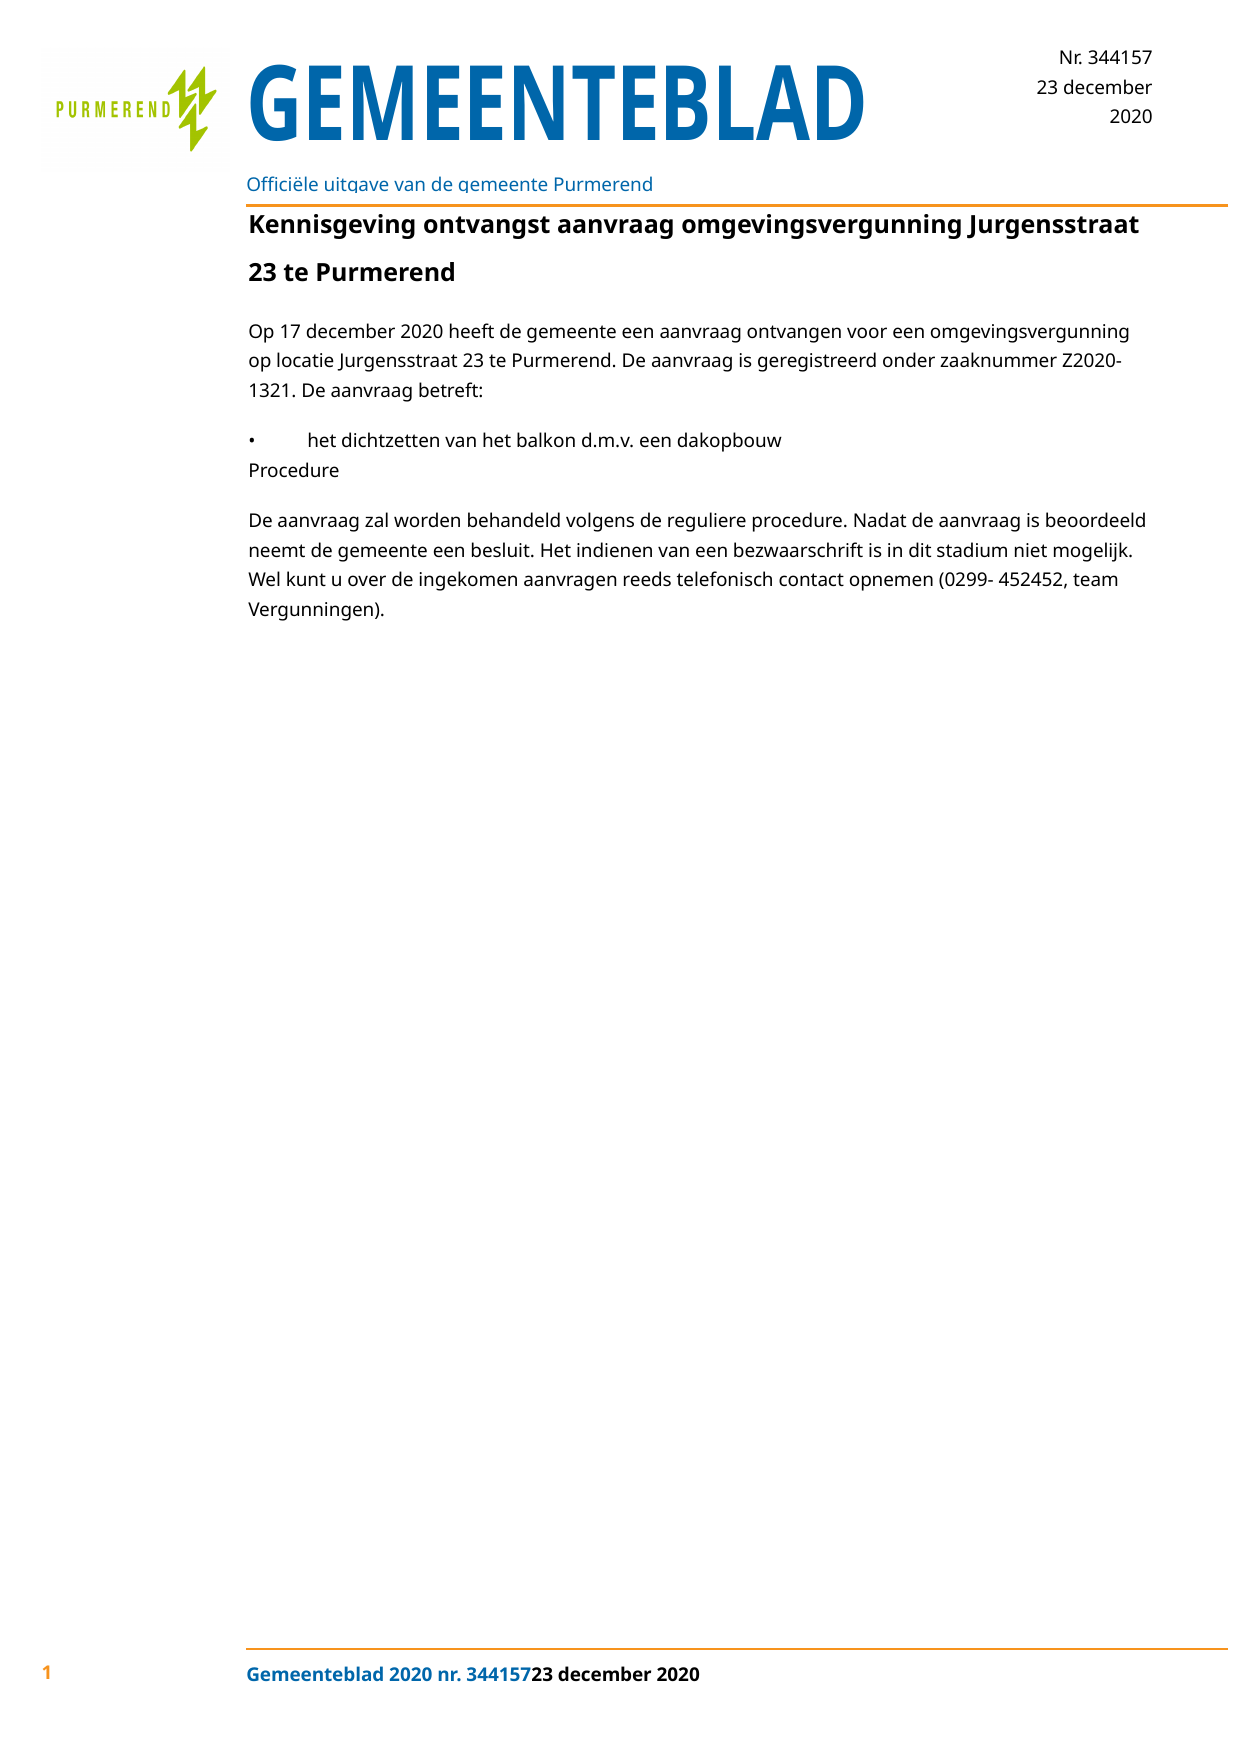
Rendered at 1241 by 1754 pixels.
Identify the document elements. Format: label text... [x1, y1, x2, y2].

picture [41, 47, 231, 172]
text Kennisgeving ontvangst aanvraag omgevingsvergunning Jurgensstraat 23 te Purmerend [248, 207, 1152, 288]
list het dichtzetten van het balkon d.m.v. een dakopbouw [248, 427, 1152, 453]
text De aanvraag zal worden behandeld volgens de reguliere procedure. Nadat de aanvraag is beoordeeld neemt de gemeente een besluit. Het indienen van een bezwaarschrift is in dit stadium niet mogelijk. Wel kunt u over de ingekomen aanvragen reeds telefonisch contact opnemen (0299- 452452, team Vergunningen). [248, 507, 1152, 622]
text Op 17 december 2020 heeft de gemeente een aanvraag ontvangen voor een omgevingsvergunning op locatie Jurgensstraat 23 te Purmerend. De aanvraag is geregistreerd onder zaaknummer Z2020-1321. De aanvraag betreft: [248, 318, 1152, 403]
text Procedure [248, 457, 1152, 483]
